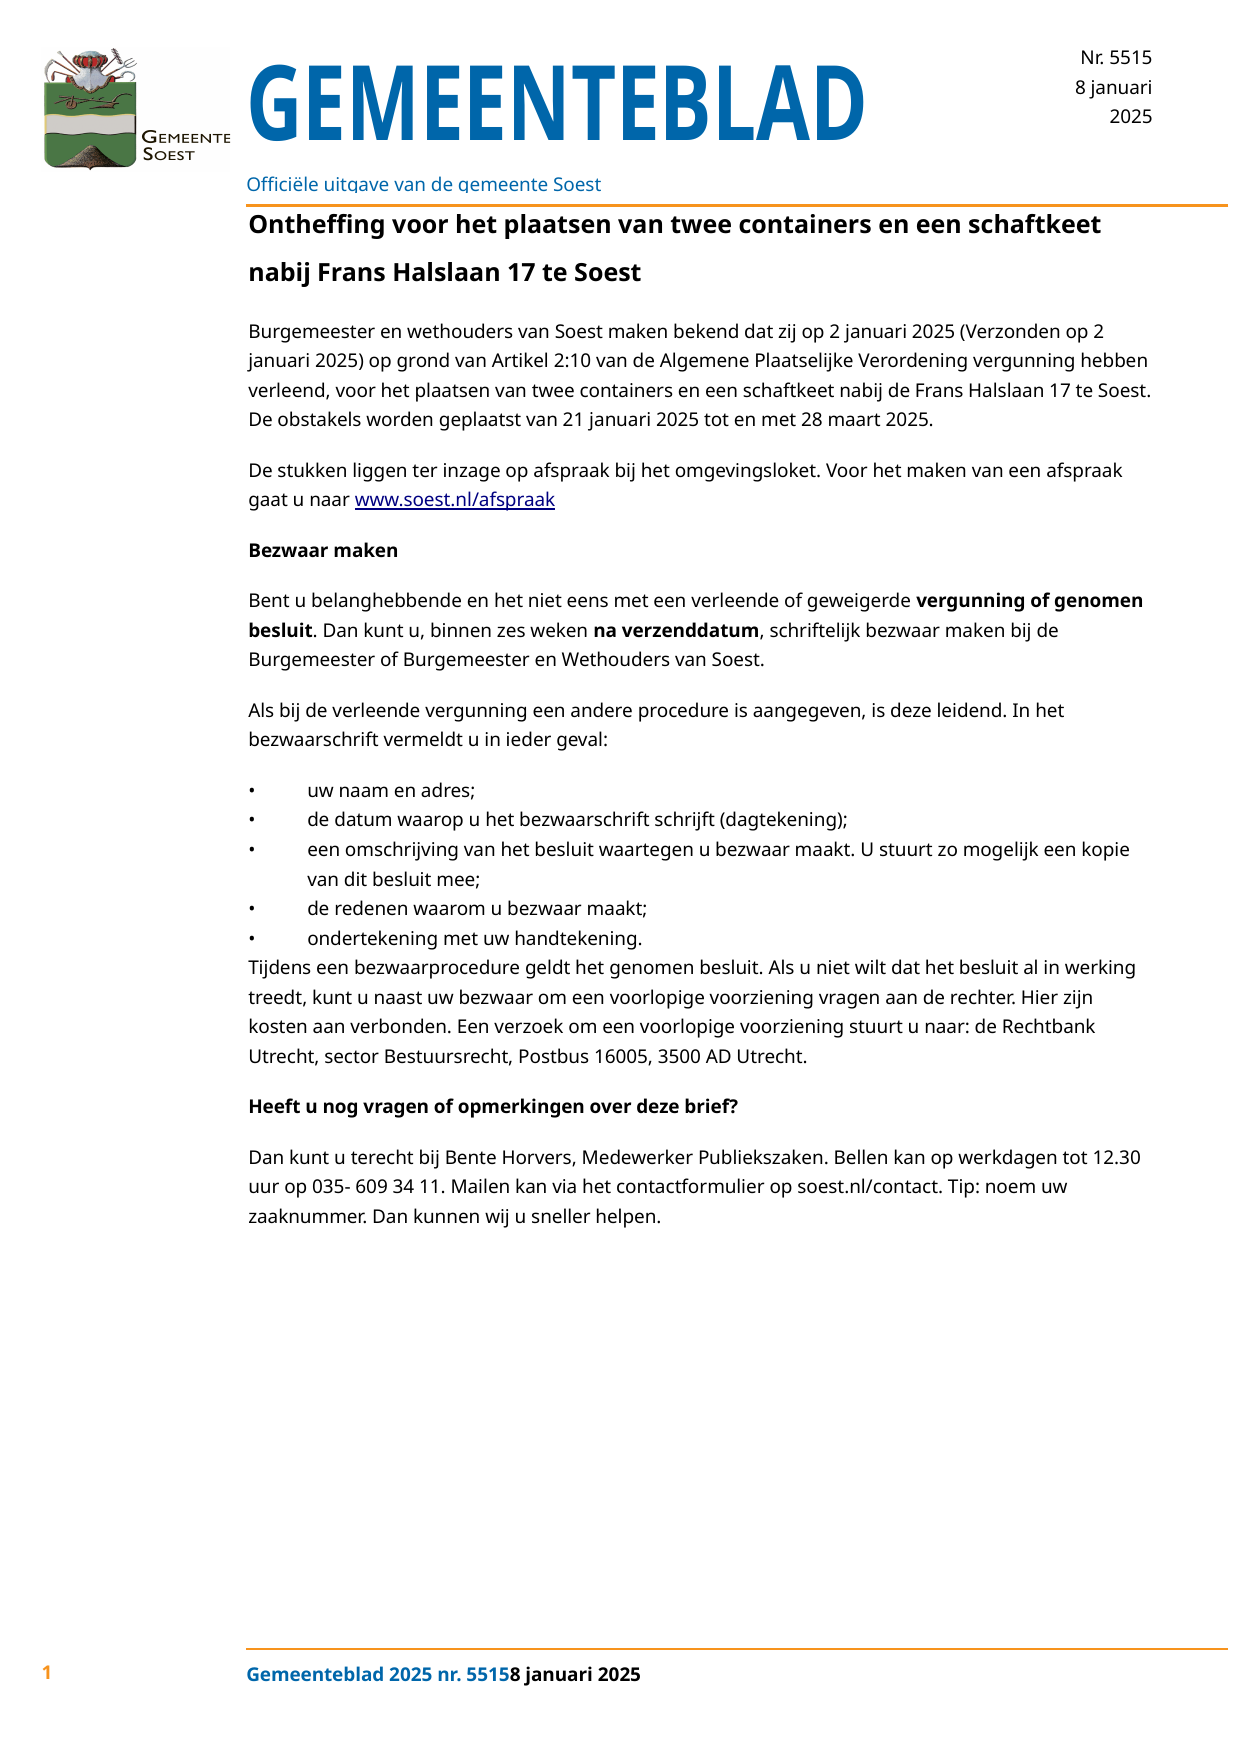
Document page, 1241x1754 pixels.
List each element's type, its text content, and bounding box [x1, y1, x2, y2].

text Ontheffing voor het plaatsen van twee containers en een schaftkeet nabij Frans Halslaan 17 te Soest [248, 207, 1152, 288]
text Bezwaar maken [248, 537, 1152, 563]
text Tijdens een bezwaarprocedure geldt het genomen besluit. Als u niet wilt dat het besluit al in werking treedt, kunt u naast uw bezwaar om een voorlopige voorziening vragen aan de rechter. Hier zijn kosten aan verbonden. Een verzoek om een voorlopige voorziening stuurt u naar: de Rechtbank Utrecht, sector Bestuursrecht, Postbus 16005, 3500 AD Utrecht. [248, 954, 1152, 1069]
list de datum waarop u het bezwaarschrift schrijft (dagtekening); [248, 807, 1152, 832]
text Bent u belanghebbende en het niet eens met een verleende of geweigerde vergunning of genomen besluit. Dan kunt u, binnen zes weken na verzenddatum, schriftelijk bezwaar maken bij de Burgemeester of Burgemeester en Wethouders van Soest. [248, 587, 1152, 672]
list een omschrijving van het besluit waartegen u bezwaar maakt. U stuurt zo mogelijk een kopie van dit besluit mee; [248, 836, 1152, 892]
text Als bij de verleende vergunning een andere procedure is aangegeven, is deze leidend. In het bezwaarschrift vermeldt u in ieder geval: [248, 697, 1152, 752]
list uw naam en adres; [248, 777, 1152, 803]
text Burgemeester en wethouders van Soest maken bekend dat zij op 2 januari 2025 (Verzonden op 2 januari 2025) op grond van Artikel 2:10 van de Algemene Plaatselijke Verordening vergunning hebben verleend, voor het plaatsen van twee containers en een schaftkeet nabij de Frans Halslaan 17 te Soest. De obstakels worden geplaatst van 21 januari 2025 tot en met 28 maart 2025. [248, 318, 1152, 432]
list ondertekening met uw handtekening. [248, 925, 1152, 951]
text De stukken liggen ter inzage op afspraak bij het omgevingsloket. Voor het maken van een afspraak gaat u naar www.soest.nl/afspraak [248, 457, 1152, 512]
picture [41, 47, 231, 172]
list de redenen waarom u bezwaar maakt; [248, 895, 1152, 921]
text Dan kunt u terecht bij Bente Horvers, Medewerker Publiekszaken. Bellen kan op werkdagen tot 12.30 uur op 035- 609 34 11. Mailen kan via het contactformulier op soest.nl/contact. Tip: noem uw zaaknummer. Dan kunnen wij u sneller helpen. [248, 1144, 1152, 1229]
text Heeft u nog vragen of opmerkingen over deze brief? [248, 1094, 1152, 1119]
